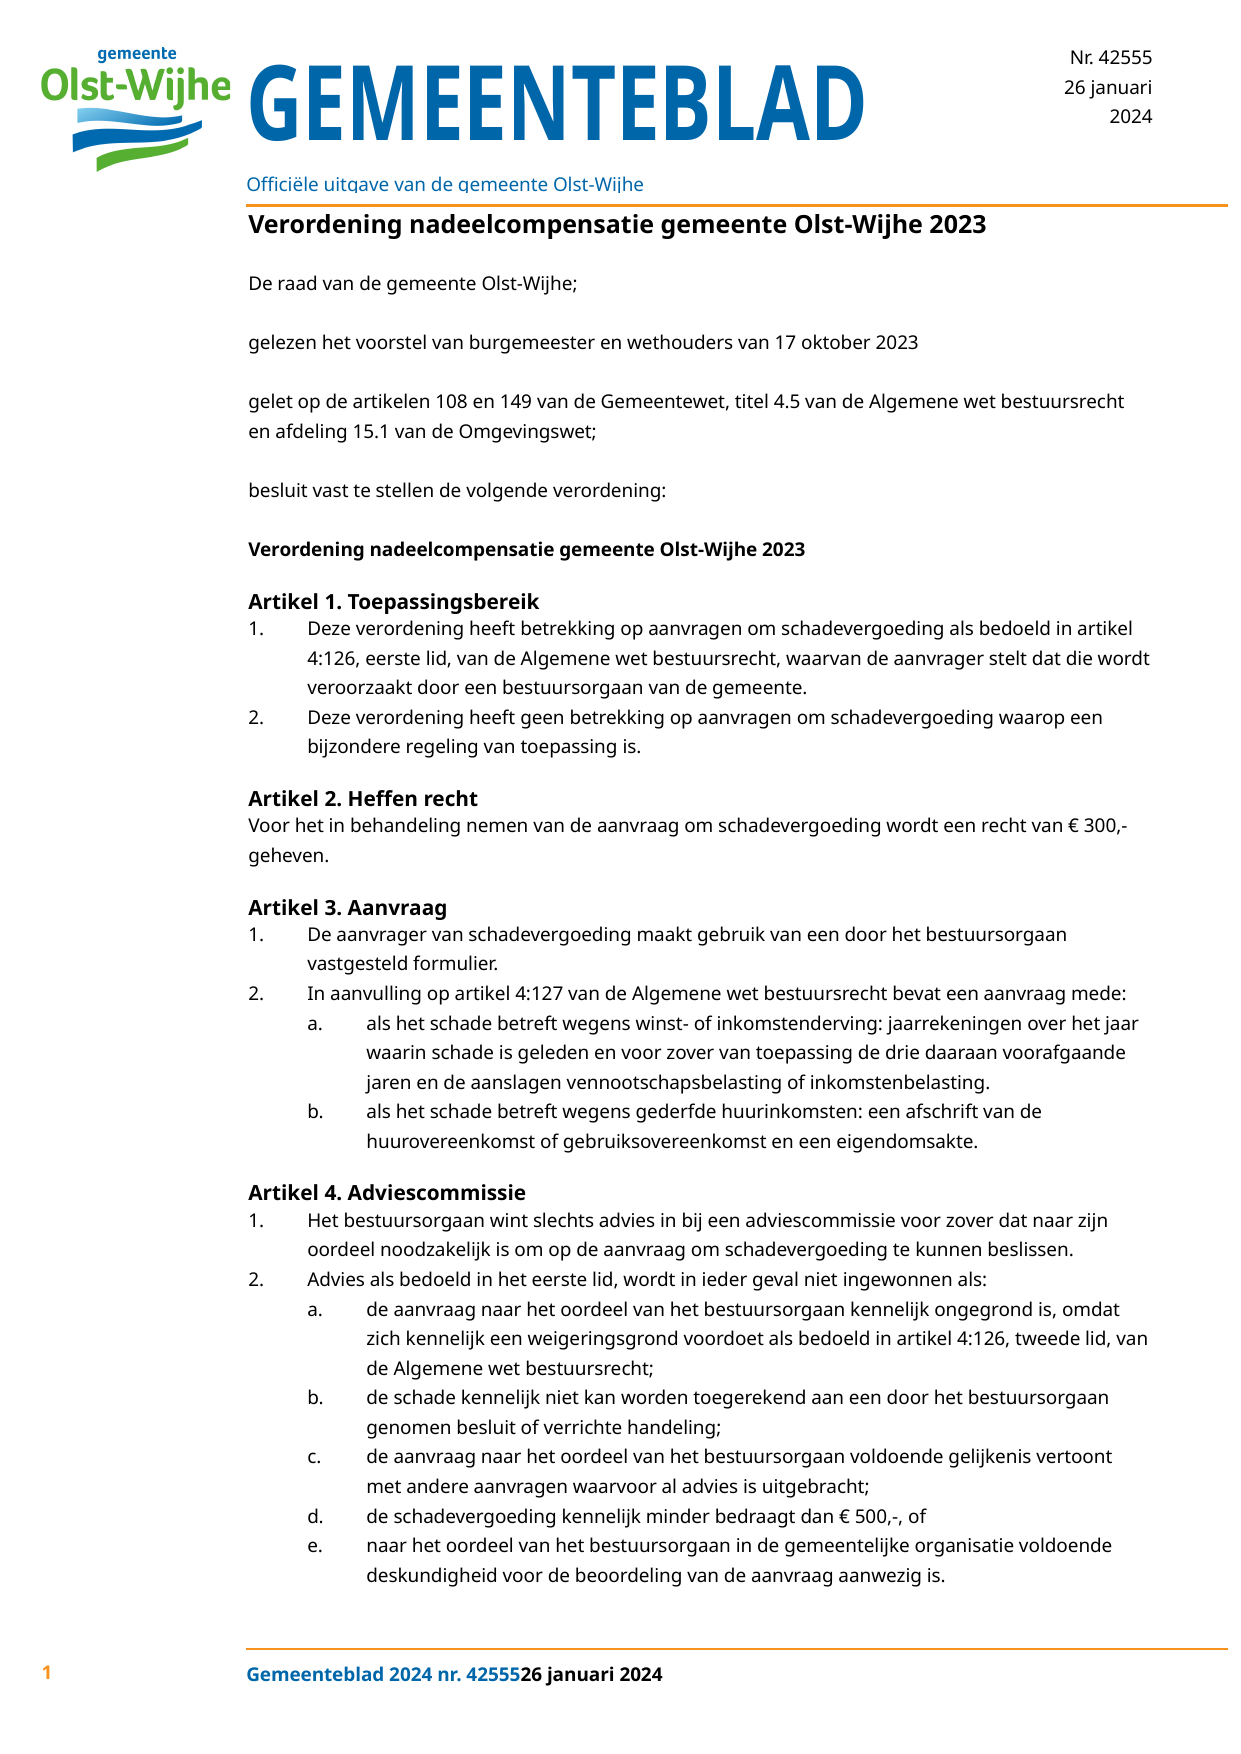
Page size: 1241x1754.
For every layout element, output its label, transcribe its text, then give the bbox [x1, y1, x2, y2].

list Deze verordening heeft geen betrekking op aanvragen om schadevergoeding waarop een bijzondere regeling van toepassing is. [248, 704, 1152, 759]
text Voor het in behandeling nemen van de aanvraag om schadevergoeding wordt een recht van € 300,- geheven. [248, 813, 1152, 868]
text gelet op de artikelen 108 en 149 van de Gemeentewet, titel 4.5 van de Algemene wet bestuursrecht en afdeling 15.1 van de Omgevingswet; [248, 389, 1152, 444]
text Artikel 2. Heffen recht [248, 784, 1152, 813]
text Artikel 4. Adviescommissie [248, 1178, 1152, 1207]
text besluit vast te stellen de volgende verordening: [248, 477, 1152, 503]
text De raad van de gemeente Olst-Wijhe; [248, 270, 1152, 296]
text Artikel 1. Toepassingsbereik [248, 587, 1152, 615]
list als het schade betreft wegens winst- of inkomstenderving: jaarrekeningen over het jaar waarin schade is geleden en voor zover van toepassing de drie daaraan voorafgaande jaren en de aanslagen vennootschapsbelasting of inkomstenbelasting. [307, 1010, 1152, 1095]
list de aanvraag naar het oordeel van het bestuursorgaan kennelijk ongegrond is, omdat zich kennelijk een weigeringsgrond voordoet als bedoeld in artikel 4:126, tweede lid, van de Algemene wet bestuursrecht; [307, 1296, 1152, 1381]
picture [41, 47, 231, 172]
list de schade kennelijk niet kan worden toegerekend aan een door het bestuursorgaan genomen besluit of verrichte handeling; [307, 1384, 1152, 1440]
list In aanvulling op artikel 4:127 van de Algemene wet bestuursrecht bevat een aanvraag mede: [248, 980, 1152, 1006]
list als het schade betreft wegens gederfde huurinkomsten: een afschrift van de huurovereenkomst of gebruiksovereenkomst en een eigendomsakte. [307, 1098, 1152, 1154]
text gelezen het voorstel van burgemeester en wethouders van 17 oktober 2023 [248, 329, 1152, 355]
text Verordening nadeelcompensatie gemeente Olst-Wijhe 2023 [248, 537, 1152, 562]
list Advies als bedoeld in het eerste lid, wordt in ieder geval niet ingewonnen als: [248, 1266, 1152, 1292]
list Het bestuursorgaan wint slechts advies in bij een adviescommissie voor zover dat naar zijn oordeel noodzakelijk is om op de aanvraag om schadevergoeding te kunnen beslissen. [248, 1207, 1152, 1262]
list Deze verordening heeft betrekking op aanvragen om schadevergoeding als bedoeld in artikel 4:126, eerste lid, van de Algemene wet bestuursrecht, waarvan de aanvrager stelt dat die wordt veroorzaakt door een bestuursorgaan van de gemeente. [248, 615, 1152, 700]
list de schadevergoeding kennelijk minder bedraagt dan € 500,-, of [307, 1503, 1152, 1528]
text Verordening nadeelcompensatie gemeente Olst-Wijhe 2023 [248, 207, 1152, 241]
text Artikel 3. Aanvraag [248, 893, 1152, 921]
list naar het oordeel van het bestuursorgaan in de gemeentelijke organisatie voldoende deskundigheid voor de beoordeling van de aanvraag aanwezig is. [307, 1532, 1152, 1588]
list de aanvraag naar het oordeel van het bestuursorgaan voldoende gelijkenis vertoont met andere aanvragen waarvoor al advies is uitgebracht; [307, 1444, 1152, 1499]
list De aanvrager van schadevergoeding maakt gebruik van een door het bestuursorgaan vastgesteld formulier. [248, 921, 1152, 976]
